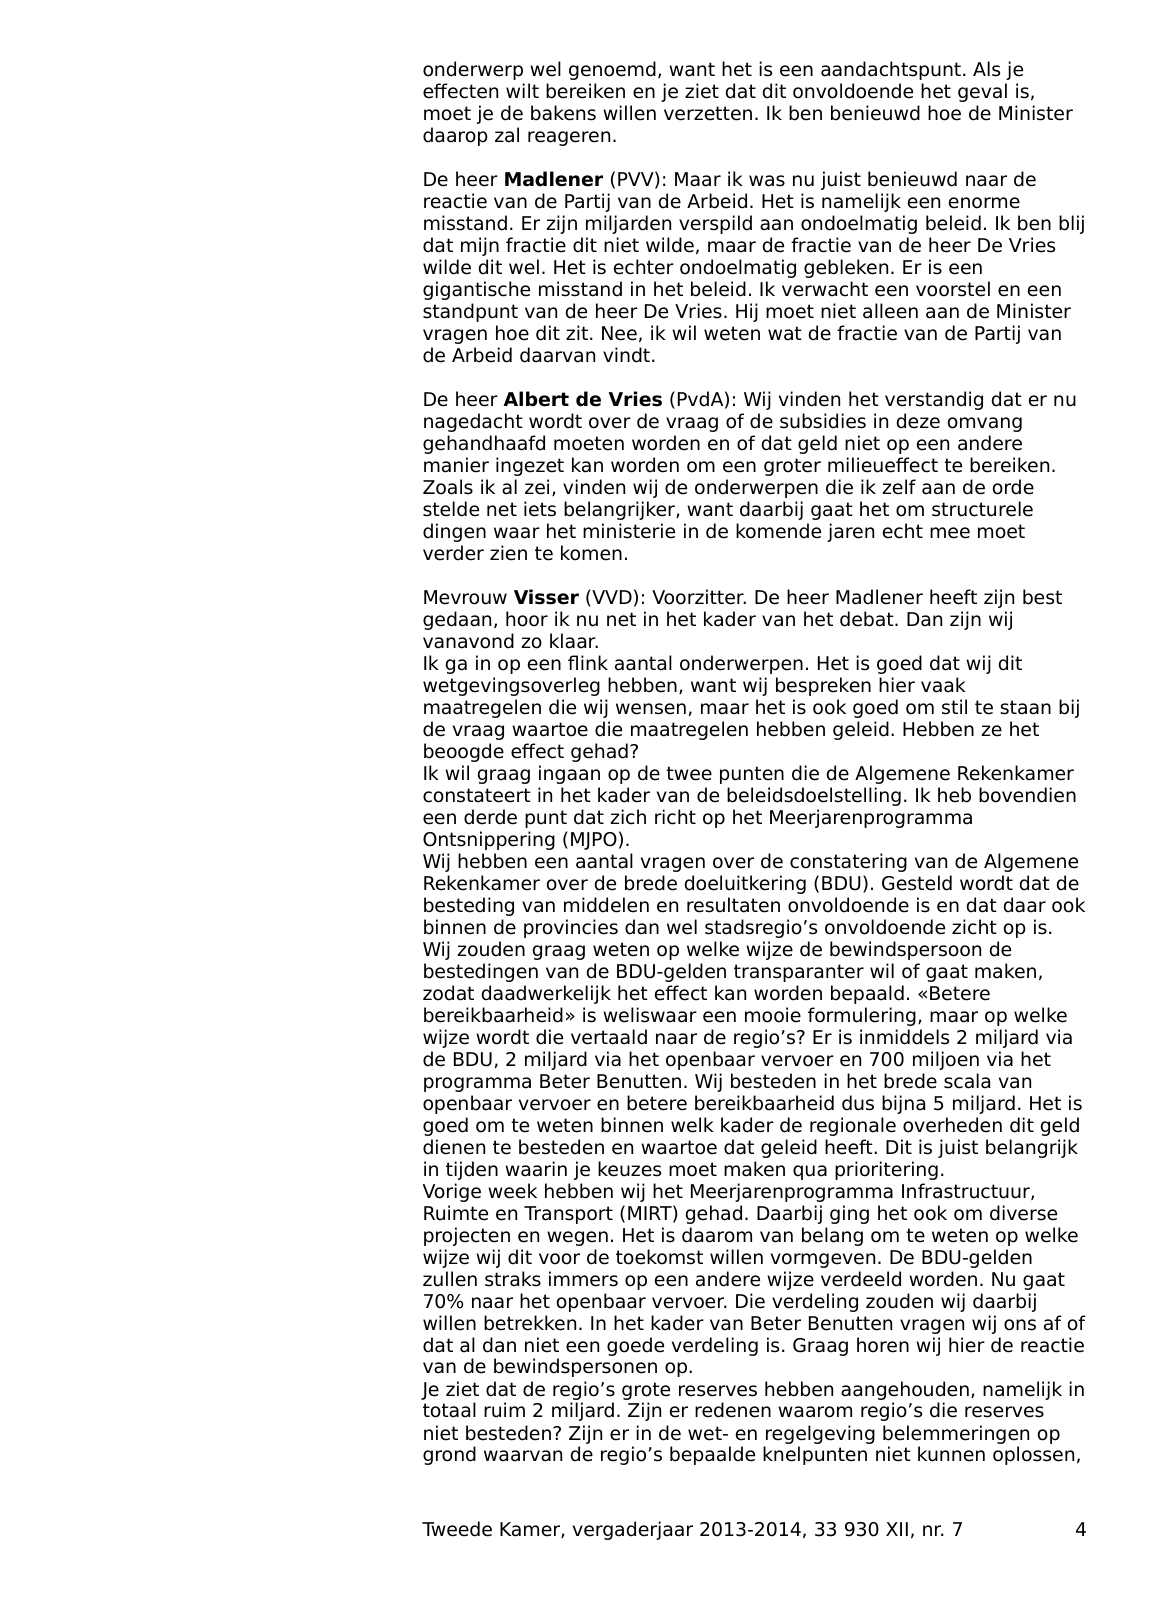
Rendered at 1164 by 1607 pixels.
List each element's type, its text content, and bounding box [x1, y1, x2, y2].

text onderwerp wel genoemd, want het is een aandachtspunt. Als je effecten wilt bereiken en je ziet dat dit onvoldoende het geval is, moet je de bakens willen verzetten. Ik ben benieuwd hoe de Minister daarop zal reageren. [422, 59, 1087, 147]
text Je ziet dat de regio’s grote reserves hebben aangehouden, namelijk in totaal ruim 2 miljard. Zijn er redenen waarom regio’s die reserves niet besteden? Zijn er in de wet- en regelgeving belemmeringen op grond waarvan de regio’s bepaalde knelpunten niet kunnen oplossen, [422, 1378, 1087, 1466]
text Wij hebben een aantal vragen over de constatering van de Algemene Rekenkamer over de brede doeluitkering (BDU). Gesteld wordt dat de besteding van middelen en resultaten onvoldoende is en dat daar ook binnen de provincies dan wel stadsregio’s onvoldoende zicht op is. Wij zouden graag weten op welke wijze de bewindspersoon de bestedingen van de BDU-gelden transparanter wil of gaat maken, zodat daadwerkelijk het effect kan worden bepaald. «Betere bereikbaarheid» is weliswaar een mooie formulering, maar op welke wijze wordt die vertaald naar de regio’s? Er is inmiddels 2 miljard via de BDU, 2 miljard via het openbaar vervoer en 700 miljoen via het programma Beter Benutten. Wij besteden in het brede scala van openbaar vervoer en betere bereikbaarheid dus bijna 5 miljard. Het is goed om te weten binnen welk kader de regionale overheden dit geld dienen te besteden en waartoe dat geleid heeft. Dit is juist belangrijk in tijden waarin je keuzes moet maken qua prioritering. [422, 851, 1087, 1181]
text De heer Madlener (PVV): Maar ik was nu juist benieuwd naar de reactie van de Partij van de Arbeid. Het is namelijk een enorme misstand. Er zijn miljarden verspild aan ondoelmatig beleid. Ik ben blij dat mijn fractie dit niet wilde, maar de fractie van de heer De Vries wilde dit wel. Het is echter ondoelmatig gebleken. Er is een gigantische misstand in het beleid. Ik verwacht een voorstel en een standpunt van de heer De Vries. Hij moet niet alleen aan de Minister vragen hoe dit zit. Nee, ik wil weten wat de fractie van de Partij van de Arbeid daarvan vindt. [422, 169, 1087, 367]
text Ik wil graag ingaan op de twee punten die de Algemene Rekenkamer constateert in het kader van de beleidsdoelstelling. Ik heb bovendien een derde punt dat zich richt op het Meerjarenprogramma Ontsnippering (MJPO). [422, 763, 1087, 851]
text De heer Albert de Vries (PvdA): Wij vinden het verstandig dat er nu nagedacht wordt over de vraag of de subsidies in deze omvang gehandhaafd moeten worden en of dat geld niet op een andere manier ingezet kan worden om een groter milieueffect te bereiken. Zoals ik al zei, vinden wij de onderwerpen die ik zelf aan de orde stelde net iets belangrijker, want daarbij gaat het om structurele dingen waar het ministerie in de komende jaren echt mee moet verder zien te komen. [422, 389, 1087, 565]
text Vorige week hebben wij het Meerjarenprogramma Infrastructuur, Ruimte en Transport (MIRT) gehad. Daarbij ging het ook om diverse projecten en wegen. Het is daarom van belang om te weten op welke wijze wij dit voor de toekomst willen vormgeven. De BDU-gelden zullen straks immers op een andere wijze verdeeld worden. Nu gaat 70% naar het openbaar vervoer. Die verdeling zouden wij daarbij willen betrekken. In het kader van Beter Benutten vragen wij ons af of dat al dan niet een goede verdeling is. Graag horen wij hier de reactie van de bewindspersonen op. [422, 1181, 1087, 1378]
text Ik ga in op een flink aantal onderwerpen. Het is goed dat wij dit wetgevingsoverleg hebben, want wij bespreken hier vaak maatregelen die wij wensen, maar het is ook goed om stil te staan bij de vraag waartoe die maatregelen hebben geleid. Hebben ze het beoogde effect gehad? [422, 653, 1087, 763]
text Mevrouw Visser (VVD): Voorzitter. De heer Madlener heeft zijn best gedaan, hoor ik nu net in het kader van het debat. Dan zijn wij vanavond zo klaar. [422, 587, 1087, 653]
